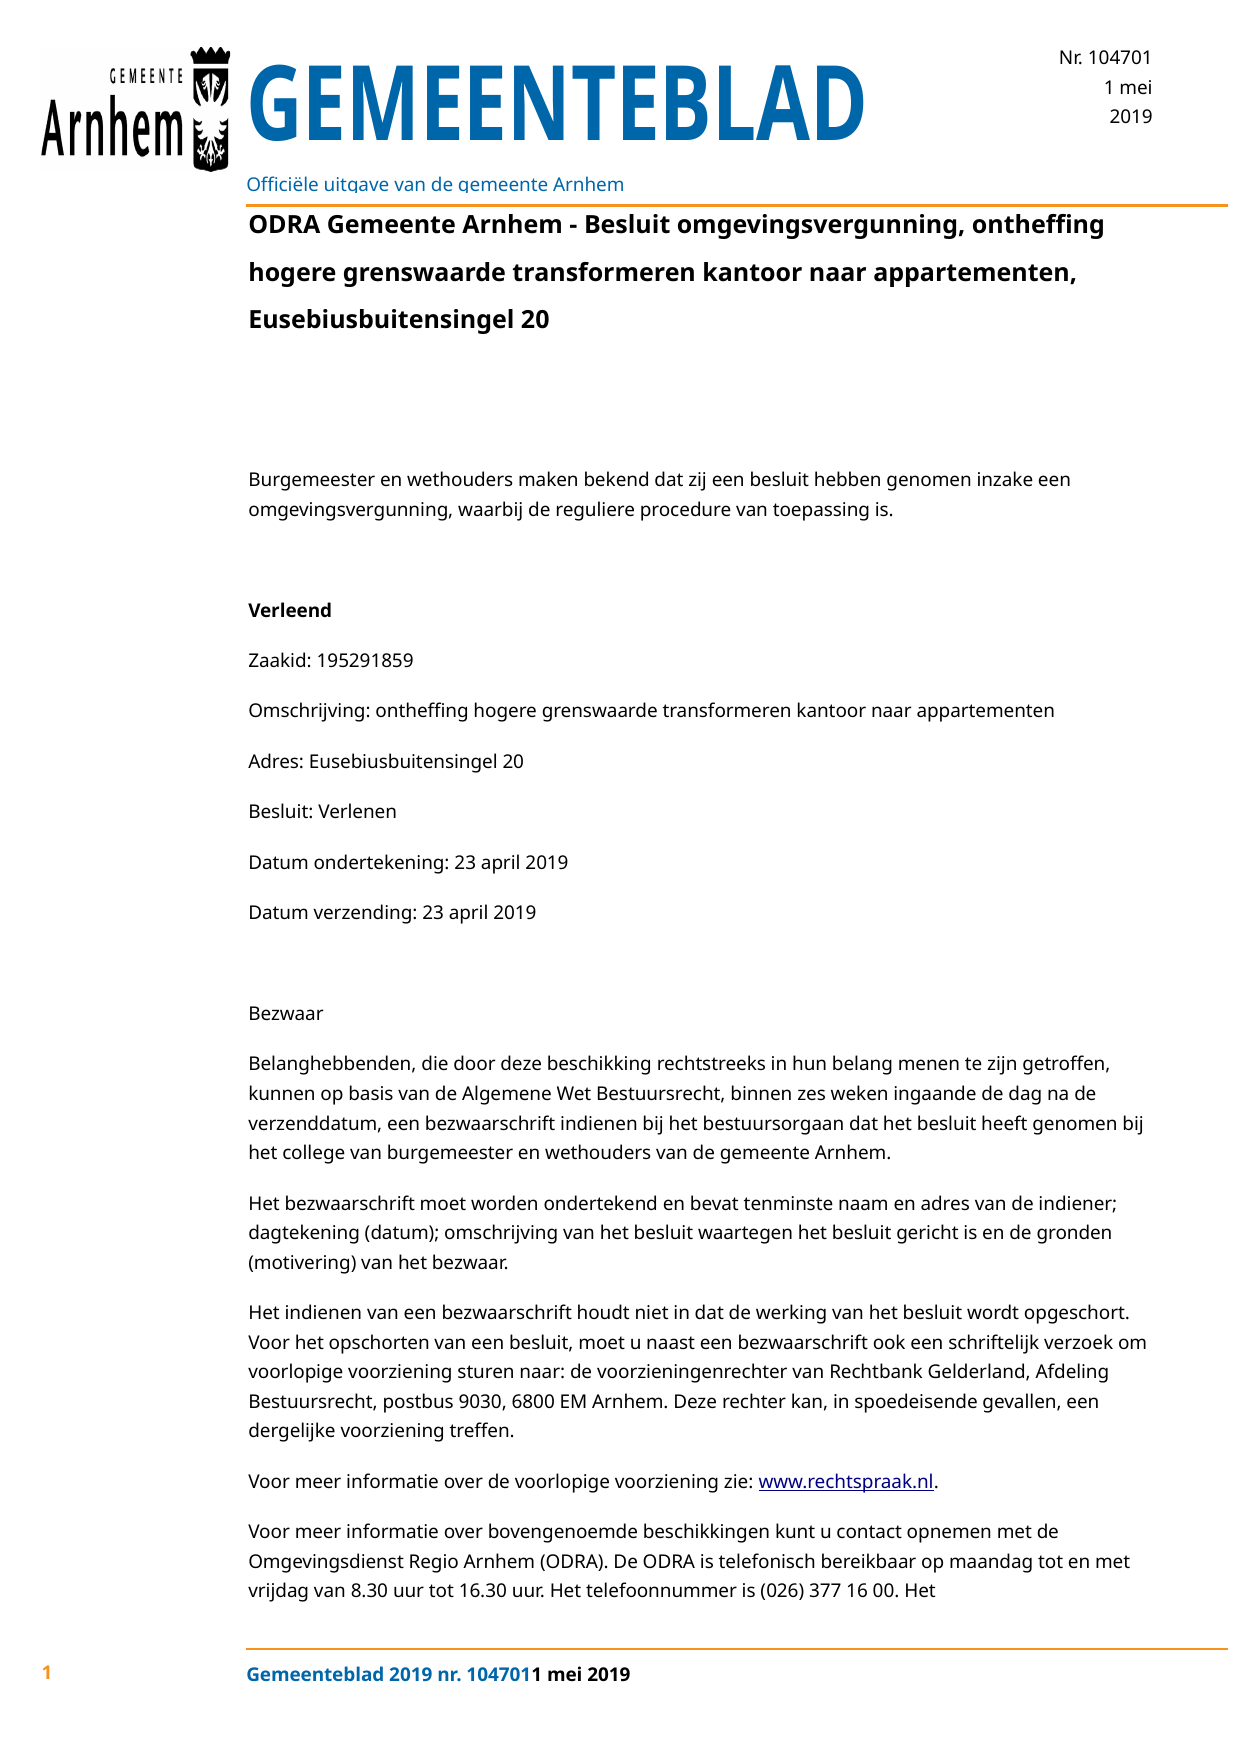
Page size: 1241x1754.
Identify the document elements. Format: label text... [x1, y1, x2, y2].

text Verleend [248, 597, 1152, 622]
text Datum ondertekening: 23 april 2019 [248, 849, 1152, 874]
picture [41, 47, 231, 172]
text Adres: Eusebiusbuitensingel 20 [248, 748, 1152, 774]
text Bezwaar [248, 1000, 1152, 1026]
text Datum verzending: 23 april 2019 [248, 899, 1152, 925]
text Burgemeester en wethouders maken bekend dat zij een besluit hebben genomen inzake een omgevingsvergunning, waarbij de reguliere procedure van toepassing is. [248, 466, 1152, 522]
text Het indienen van een bezwaarschrift houdt niet in dat de werking van het besluit wordt opgeschort. Voor het opschorten van een besluit, moet u naast een bezwaarschrift ook een schriftelijk verzoek om voorlopige voorziening sturen naar: de voorzieningenrechter van Rechtbank Gelderland, Afdeling Bestuursrecht, postbus 9030, 6800 EM Arnhem. Deze rechter kan, in spoedeisende gevallen, een dergelijke voorziening treffen. [248, 1299, 1152, 1443]
text Omschrijving: ontheffing hogere grenswaarde transformeren kantoor naar appartementen [248, 698, 1152, 723]
text Besluit: Verlenen [248, 798, 1152, 824]
text Belanghebbenden, die door deze beschikking rechtstreeks in hun belang menen te zijn getroffen, kunnen op basis van de Algemene Wet Bestuursrecht, binnen zes weken ingaande de dag na de verzenddatum, een bezwaarschrift indienen bij het bestuursorgaan dat het besluit heeft genomen bij het college van burgemeester en wethouders van de gemeente Arnhem. [248, 1051, 1152, 1165]
text Voor meer informatie over de voorlopige voorziening zie: www.rechtspraak.nl. [248, 1468, 1152, 1494]
text ODRA Gemeente Arnhem - Besluit omgevingsvergunning, ontheffing hogere grenswaarde transformeren kantoor naar appartementen, Eusebiusbuitensingel 20 [248, 207, 1152, 336]
text Het bezwaarschrift moet worden ondertekend en bevat tenminste naam en adres van de indiener; dagtekening (datum); omschrijving van het besluit waartegen het besluit gericht is en de gronden (motivering) van het bezwaar. [248, 1190, 1152, 1274]
text Voor meer informatie over bovengenoemde beschikkingen kunt u contact opnemen met de Omgevingsdienst Regio Arnhem (ODRA). De ODRA is telefonisch bereikbaar op maandag tot en met vrijdag van 8.30 uur tot 16.30 uur. Het telefoonnummer is (026) 377 16 00. Het [248, 1518, 1152, 1603]
text Zaakid: 195291859 [248, 647, 1152, 673]
